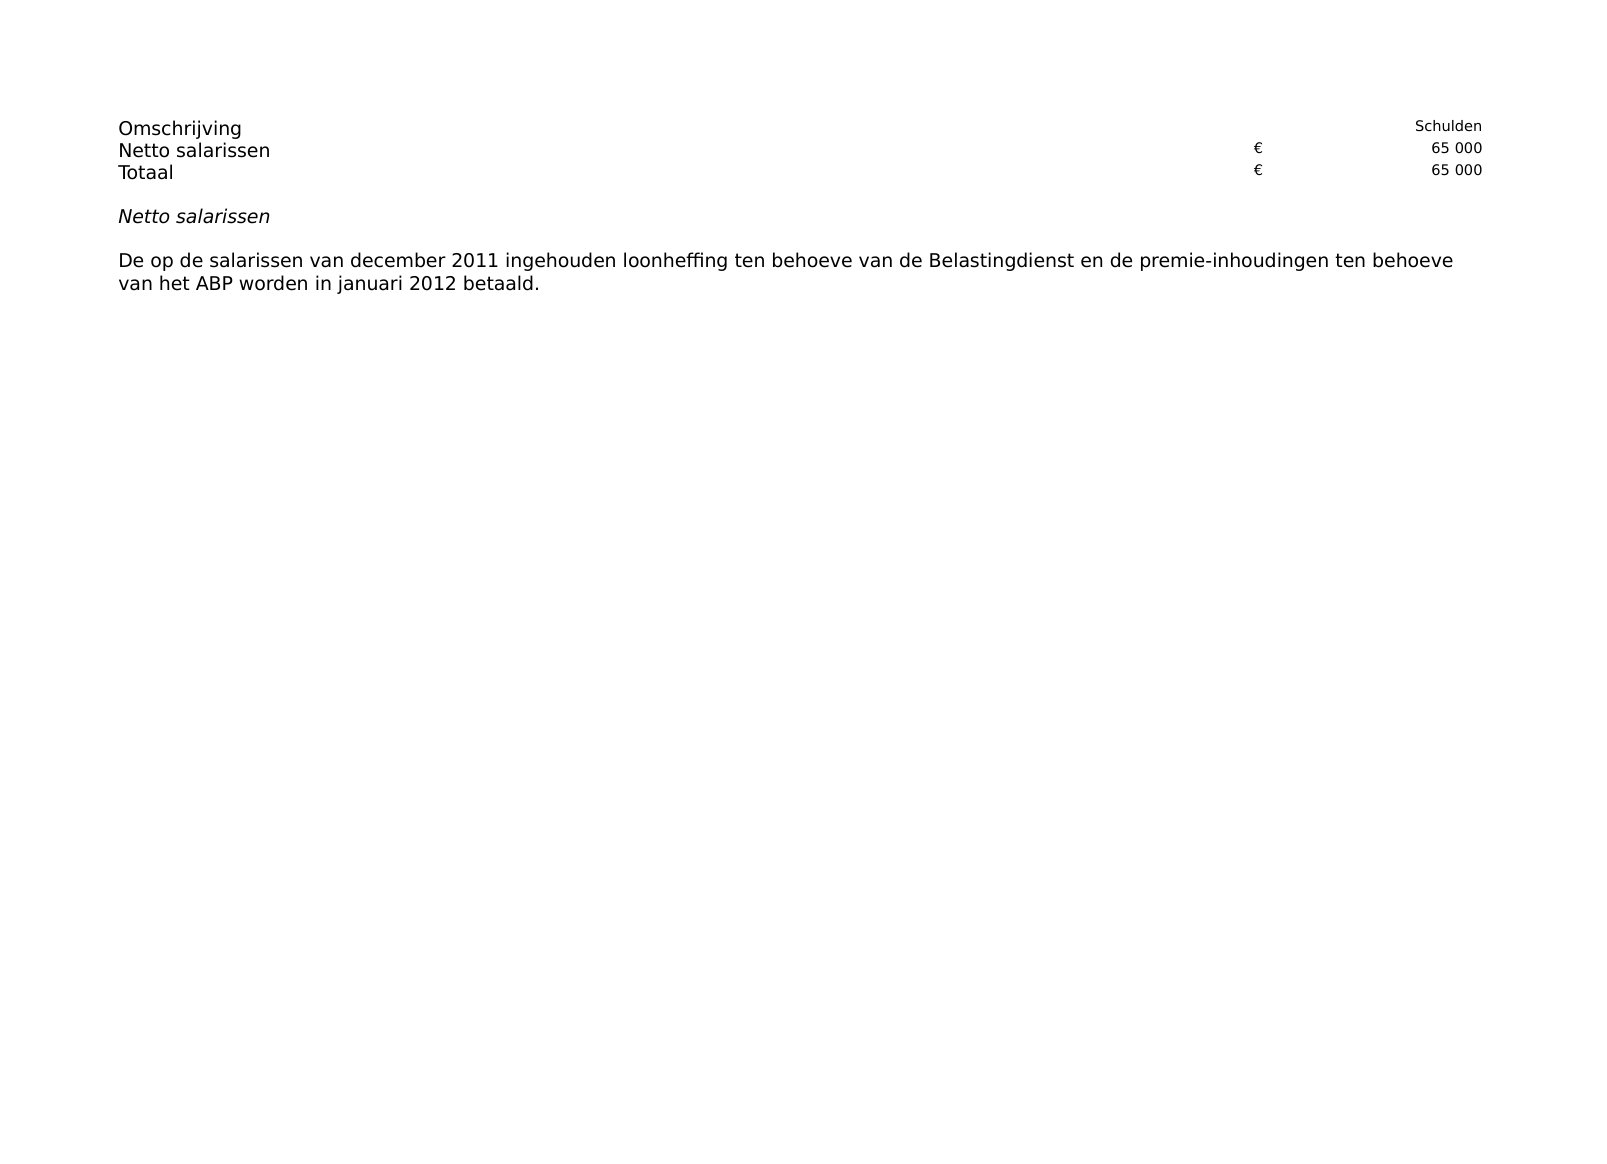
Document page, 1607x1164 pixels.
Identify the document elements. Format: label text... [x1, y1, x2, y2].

table_cell 65 000 [1269, 140, 1488, 162]
table_cell € [1137, 162, 1268, 184]
table_header Schulden [1269, 118, 1488, 140]
table_header [1137, 118, 1268, 140]
table_cell Netto salarissen [118, 140, 1137, 162]
table_header Omschrijving [118, 118, 1137, 140]
subtitle Netto salarissen [118, 206, 1488, 228]
table_cell Totaal [118, 162, 1137, 184]
text De op de salarissen van december 2011 ingehouden loonheffing ten behoeve van de Belastingdienst en de premie-inhoudingen ten behoeve van het ABP worden in januari 2012 betaald. [118, 250, 1488, 294]
table_cell 65 000 [1269, 162, 1488, 184]
table_cell € [1137, 140, 1268, 162]
